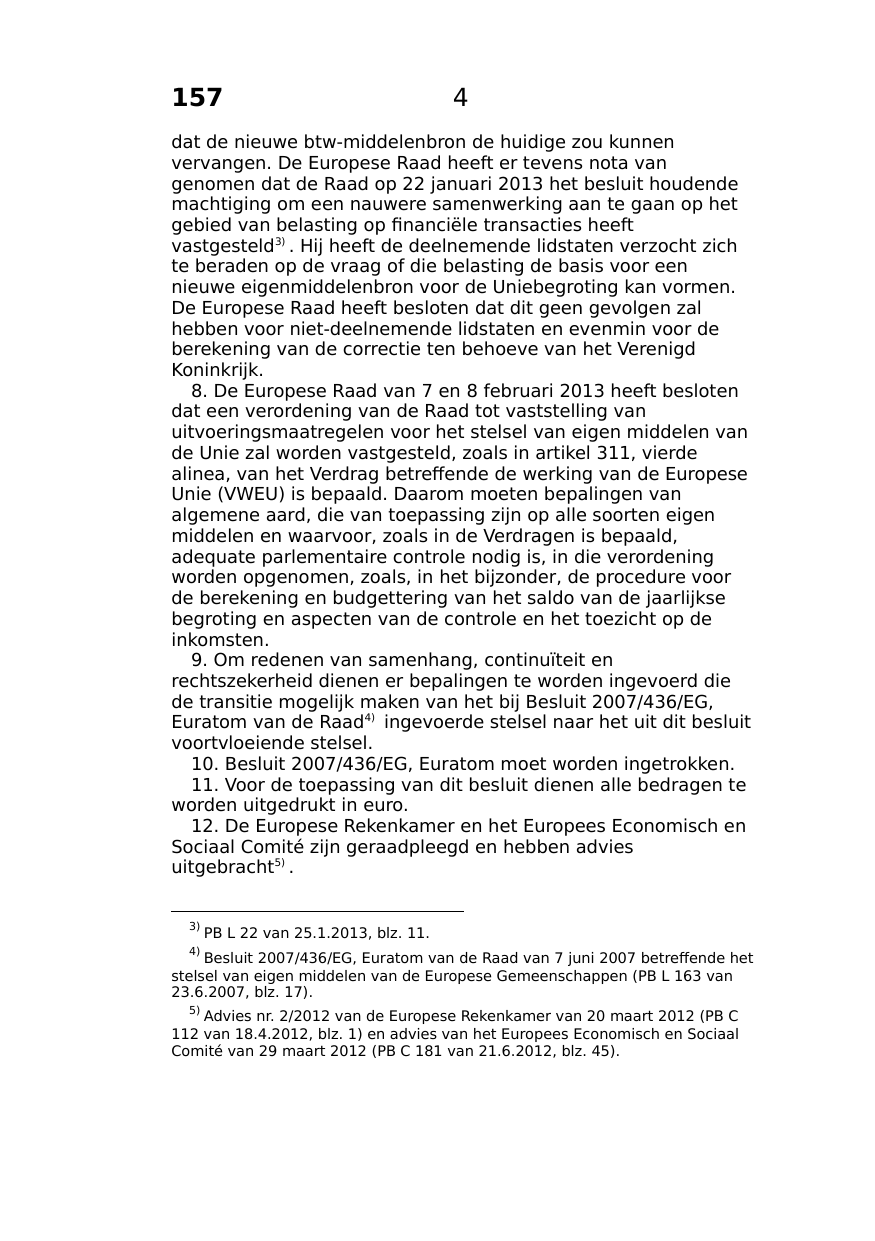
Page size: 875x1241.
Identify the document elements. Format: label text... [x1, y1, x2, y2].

text 9. Om redenen van samenhang, continuïteit en rechtszekerheid dienen er bepalingen te worden ingevoerd die de transitie mogelijk maken van het bij Besluit 2007/436/EG, Euratom van de Raad ingevoerde stelsel naar het uit dit besluit voortvloeiende stelsel. [171, 650, 756, 754]
text Besluit 2007/436/EG, Euratom van de Raad van 7 juni 2007 betreffende het stelsel van eigen middelen van de Europese Gemeenschappen (PB L 163 van 23.6.2007, blz. 17). [171, 945, 756, 1001]
text 8. De Europese Raad van 7 en 8 februari 2013 heeft besloten dat een verordening van de Raad tot vaststelling van uitvoeringsmaatregelen voor het stelsel van eigen middelen van de Unie zal worden vastgesteld, zoals in artikel 311, vierde alinea, van het Verdrag betreffende de werking van de Europese Unie (VWEU) is bepaald. Daarom moeten bepalingen van algemene aard, die van toepassing zijn op alle soorten eigen middelen en waarvoor, zoals in de Verdragen is bepaald, adequate parlementaire controle nodig is, in die verordening worden opgenomen, zoals, in het bijzonder, de procedure voor de berekening en budgettering van het saldo van de jaarlijkse begroting en aspecten van de controle en het toezicht op de inkomsten. [171, 381, 756, 650]
text dat de nieuwe btw-middelenbron de huidige zou kunnen vervangen. De Europese Raad heeft er tevens nota van genomen dat de Raad op 22 januari 2013 het besluit houdende machtiging om een nauwere samenwerking aan te gaan op het gebied van belasting op financiële transacties heeft vastgesteld. Hij heeft de deelnemende lidstaten verzocht zich te beraden op de vraag of die belasting de basis voor een nieuwe eigenmiddelenbron voor de Uniebegroting kan vormen. De Europese Raad heeft besloten dat dit geen gevolgen zal hebben voor niet-deelnemende lidstaten en evenmin voor de berekening van de correctie ten behoeve van het Verenigd Koninkrijk. [171, 132, 756, 381]
text 11. Voor de toepassing van dit besluit dienen alle bedragen te worden uitgedrukt in euro. [171, 774, 756, 816]
text 12. De Europese Rekenkamer en het Europees Economisch en Sociaal Comité zijn geraadpleegd en hebben advies uitgebracht. [171, 816, 756, 878]
text 10. Besluit 2007/436/EG, Euratom moet worden ingetrokken. [171, 754, 756, 774]
text PB L 22 van 25.1.2013, blz. 11. [171, 920, 756, 942]
text Advies nr. 2/2012 van de Europese Rekenkamer van 20 maart 2012 (PB C 112 van 18.4.2012, blz. 1) en advies van het Europees Economisch en Sociaal Comité van 29 maart 2012 (PB C 181 van 21.6.2012, blz. 45). [171, 1004, 756, 1060]
